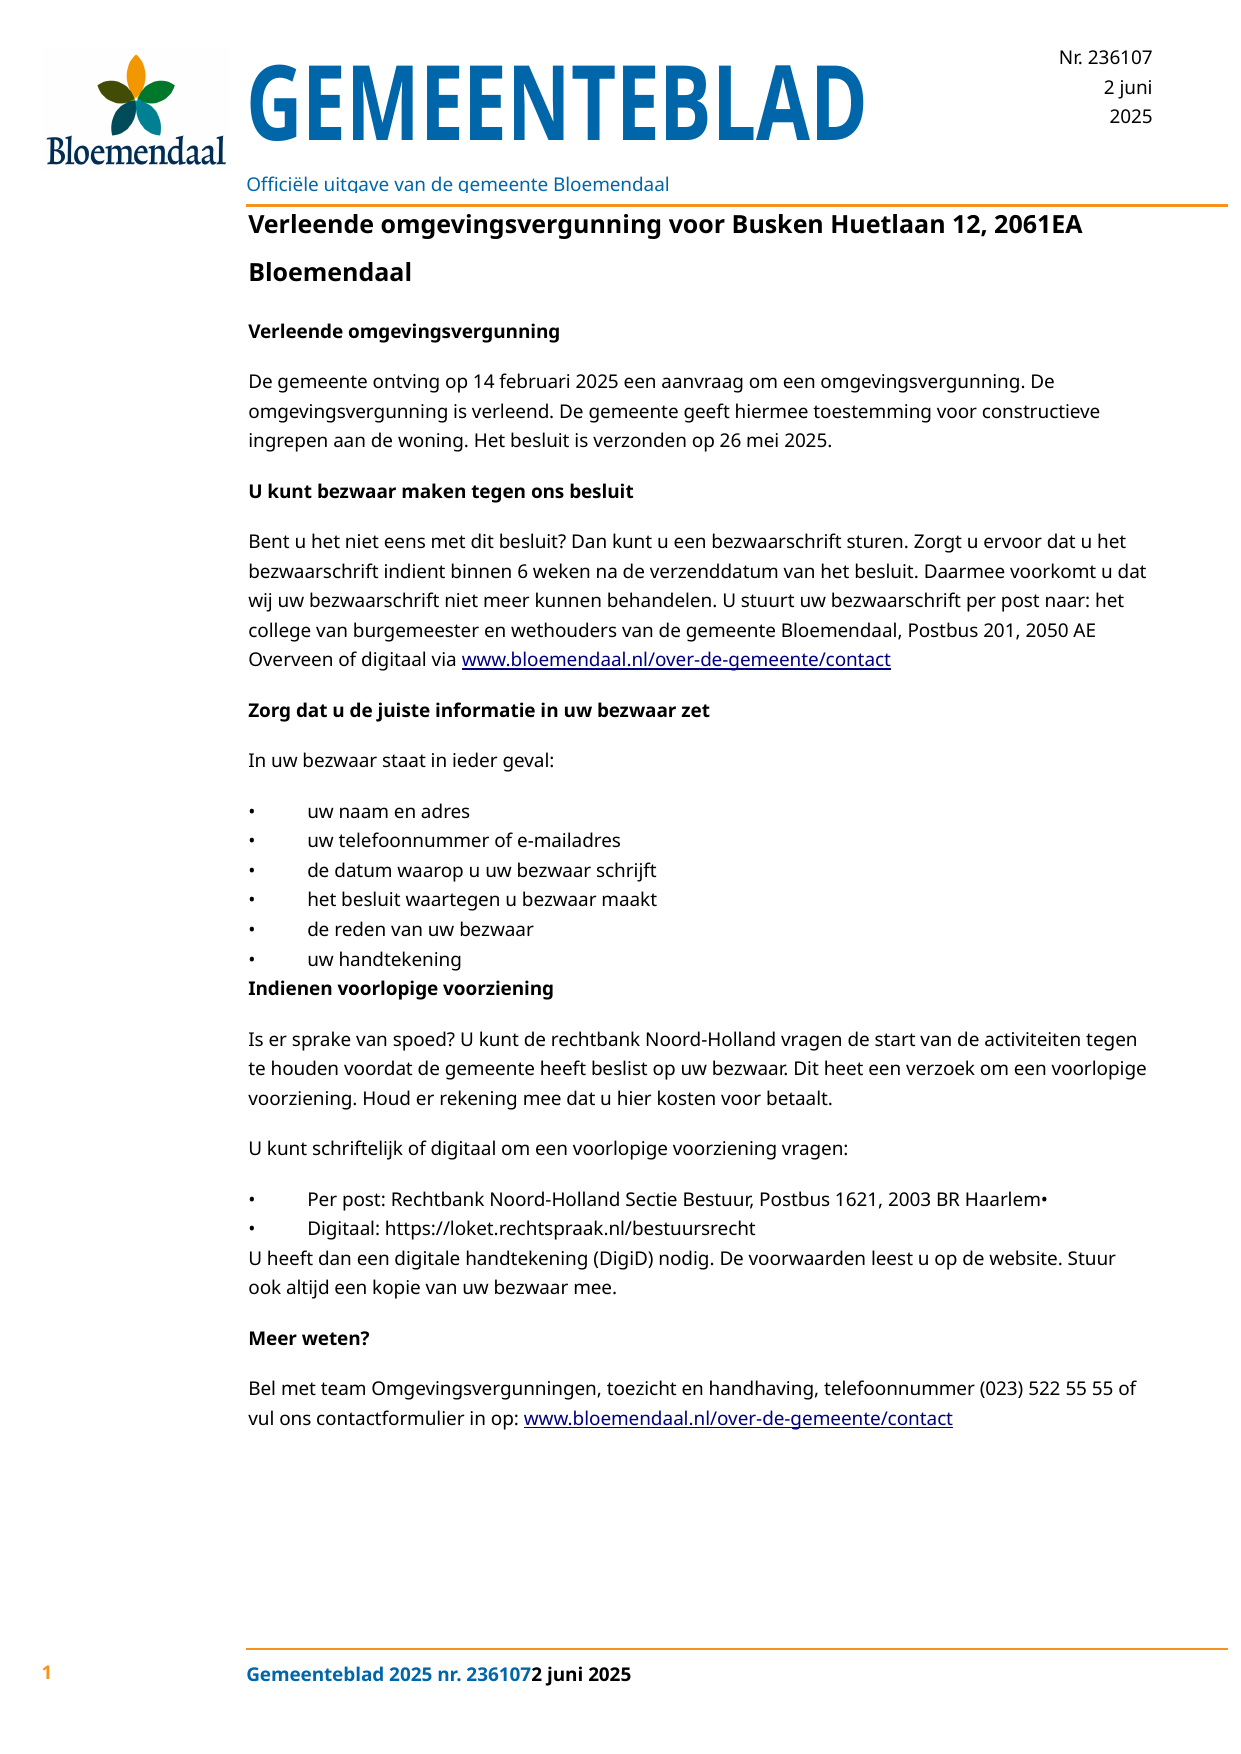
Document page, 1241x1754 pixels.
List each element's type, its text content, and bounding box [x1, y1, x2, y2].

list uw telefoonnummer of e-mailadres [248, 827, 1152, 853]
list uw naam en adres [248, 798, 1152, 824]
text Meer weten? [248, 1325, 1152, 1351]
picture [41, 47, 231, 172]
text Verleende omgevingsvergunning voor Busken Huetlaan 12, 2061EA Bloemendaal [248, 207, 1152, 288]
list de reden van uw bezwaar [248, 916, 1152, 942]
text U kunt schriftelijk of digitaal om een voorlopige voorziening vragen: [248, 1135, 1152, 1161]
list Digitaal: https://loket.rechtspraak.nl/bestuursrecht [248, 1215, 1152, 1241]
list uw handtekening [248, 946, 1152, 972]
text U heeft dan een digitale handtekening (DigiD) nodig. De voorwaarden leest u op de website. Stuur ook altijd een kopie van uw bezwaar mee. [248, 1245, 1152, 1300]
list het besluit waartegen u bezwaar maakt [248, 887, 1152, 912]
text U kunt bezwaar maken tegen ons besluit [248, 478, 1152, 504]
text De gemeente ontving op 14 februari 2025 een aanvraag om een omgevingsvergunning. De omgevingsvergunning is verleend. De gemeente geeft hiermee toestemming voor constructieve ingrepen aan de woning. Het besluit is verzonden op 26 mei 2025. [248, 368, 1152, 453]
text Indienen voorlopige voorziening [248, 975, 1152, 1001]
list de datum waarop u uw bezwaar schrijft [248, 857, 1152, 883]
text In uw bezwaar staat in ieder geval: [248, 747, 1152, 773]
text Verleende omgevingsvergunning [248, 318, 1152, 344]
text Is er sprake van spoed? U kunt de rechtbank Noord-Holland vragen de start van de activiteiten tegen te houden voordat de gemeente heeft beslist op uw bezwaar. Dit heet een verzoek om een voorlopige voorziening. Houd er rekening mee dat u hier kosten voor betaalt. [248, 1026, 1152, 1111]
list Per post: Rechtbank Noord-Holland Sectie Bestuur, Postbus 1621, 2003 BR Haarlem• [248, 1186, 1152, 1212]
text Bel met team Omgevingsvergunningen, toezicht en handhaving, telefoonnummer (023) 522 55 55 of vul ons contactformulier in op: www.bloemendaal.nl/over-de-gemeente/contact [248, 1375, 1152, 1431]
text Bent u het niet eens met dit besluit? Dan kunt u een bezwaarschrift sturen. Zorgt u ervoor dat u het bezwaarschrift indient binnen 6 weken na de verzenddatum van het besluit. Daarmee voorkomt u dat wij uw bezwaarschrift niet meer kunnen behandelen. U stuurt uw bezwaarschrift per post naar: het college van burgemeester en wethouders van de gemeente Bloemendaal, Postbus 201, 2050 AE Overveen of digitaal via www.bloemendaal.nl/over-de-gemeente/contact [248, 528, 1152, 672]
text Zorg dat u de juiste informatie in uw bezwaar zet [248, 697, 1152, 723]
